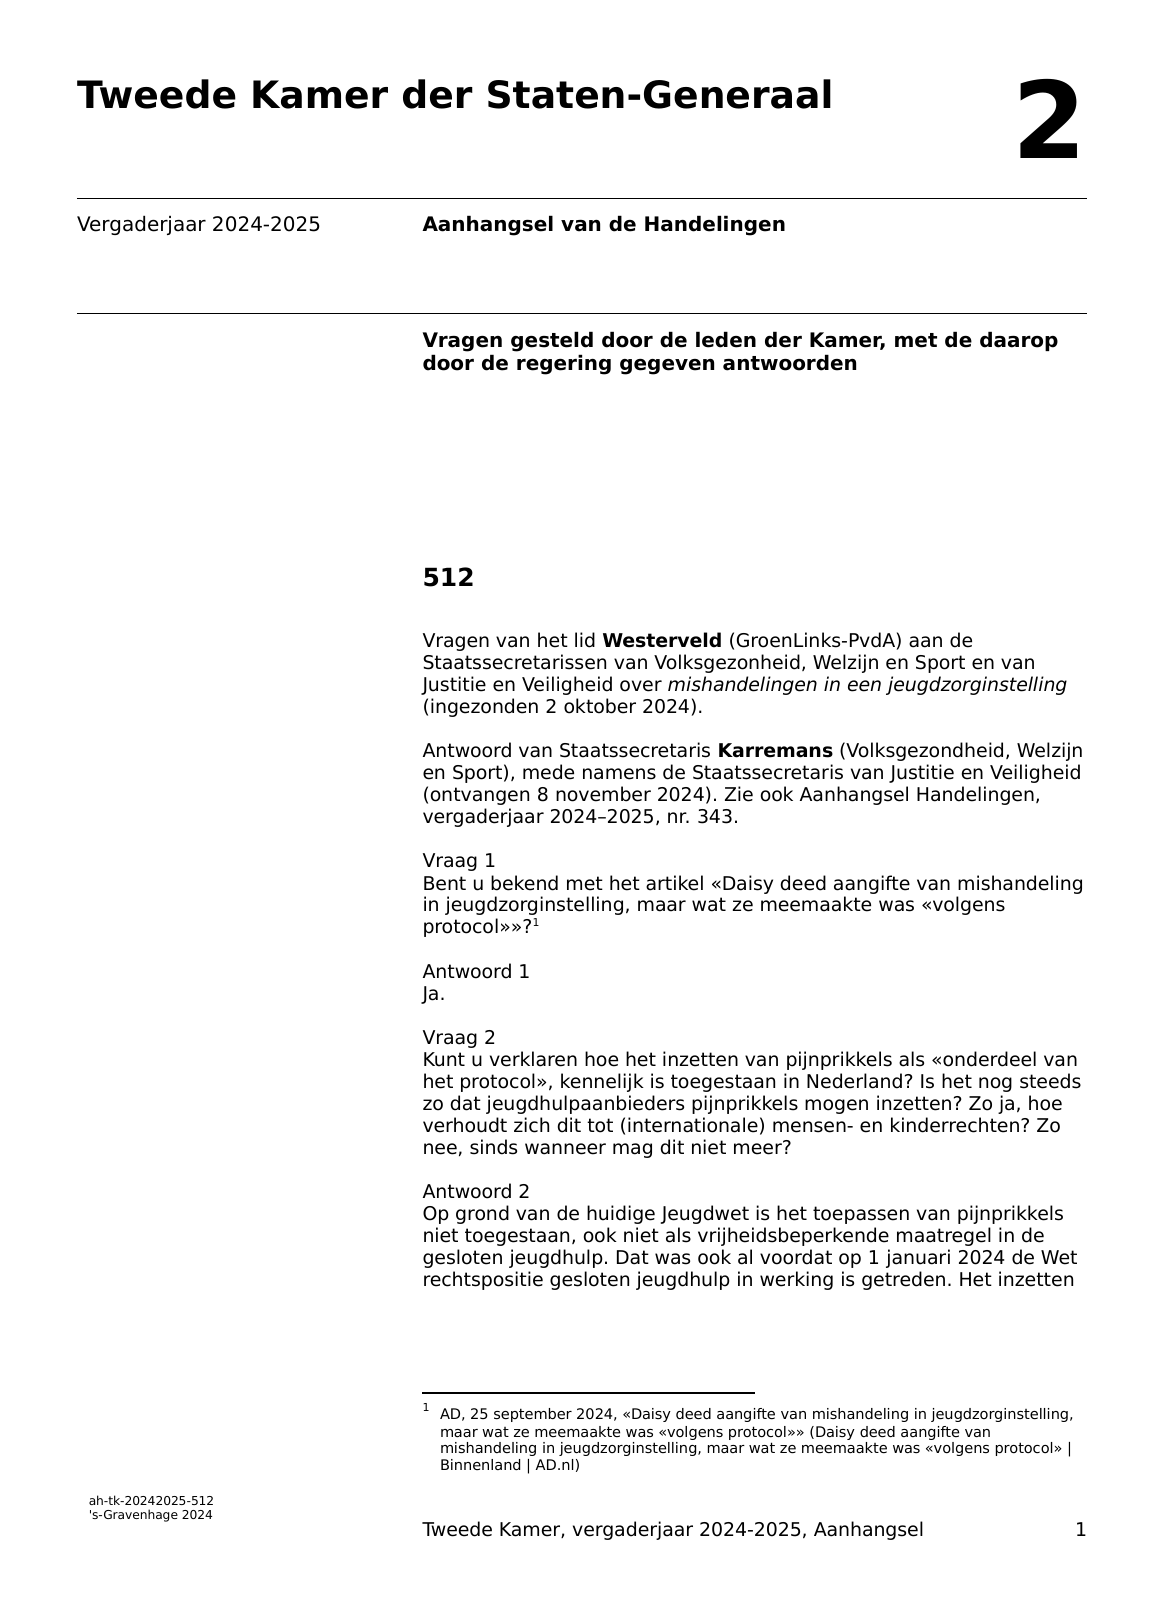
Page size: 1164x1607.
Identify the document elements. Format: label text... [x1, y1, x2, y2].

text Vragen van het lid Westerveld (GroenLinks-PvdA) aan de Staatssecretarissen van Volksgezonheid, Welzijn en Sport en van Justitie en Veiligheid over mishandelingen in een jeugdzorginstelling (ingezonden 2 oktober 2024). [422, 630, 1087, 718]
text Vraag 2 [422, 1027, 1087, 1049]
text Kunt u verklaren hoe het inzetten van pijnprikkels als «onderdeel van het protocol», kennelijk is toegestaan in Nederland? Is het nog steeds zo dat jeugdhulpaanbieders pijnprikkels mogen inzetten? Zo ja, hoe verhoudt zich dit tot (internationale) mensen- en kinderrechten? Zo nee, sinds wanneer mag dit niet meer? [422, 1049, 1087, 1158]
text Bent u bekend met het artikel «Daisy deed aangifte van mishandeling in jeugdzorginstelling, maar wat ze meemaakte was «volgens protocol»»? [422, 872, 1087, 938]
table_header 2 [886, 59, 1087, 198]
table_cell Aanhangsel van de Handelingen [422, 199, 1087, 313]
text Vraag 1 [422, 850, 1087, 872]
text Antwoord van Staatssecretaris Karremans (Volksgezondheid, Welzijn en Sport), mede namens de Staatssecretaris van Justitie en Veiligheid (ontvangen 8 november 2024). Zie ook Aanhangsel Handelingen, vergaderjaar 2024–2025, nr. 343. [422, 740, 1087, 828]
table_cell [77, 314, 422, 375]
table_cell Vergaderjaar 2024-2025 [77, 199, 422, 313]
table_cell Vragen gesteld door de leden der Kamer, met de daarop door de regering gegeven antwoorden [422, 314, 1087, 375]
text Op grond van de huidige Jeugdwet is het toepassen van pijnprikkels niet toegestaan, ook niet als vrijheidsbeperkende maatregel in de gesloten jeugdhulp. Dat was ook al voordat op 1 januari 2024 de Wet rechtspositie gesloten jeugdhulp in werking is getreden. Het inzetten [422, 1203, 1087, 1291]
text Antwoord 2 [422, 1181, 1087, 1203]
text Antwoord 1 [422, 961, 1087, 982]
text ah-tk-20242025-512 [88, 1494, 323, 1508]
text AD, 25 september 2024, «Daisy deed aangifte van mishandeling in jeugdzorginstelling, maar wat ze meemaakte was «volgens protocol»» (Daisy deed aangifte van mishandeling in jeugdzorginstelling, maar wat ze meemaakte was «volgens protocol» | Binnenland | AD.nl) [422, 1402, 1087, 1474]
text Ja. [422, 982, 1087, 1004]
text 512 [422, 563, 1087, 592]
table_header Tweede Kamer der Staten-Generaal [77, 59, 886, 198]
text 's-Gravenhage 2024 [88, 1508, 323, 1522]
